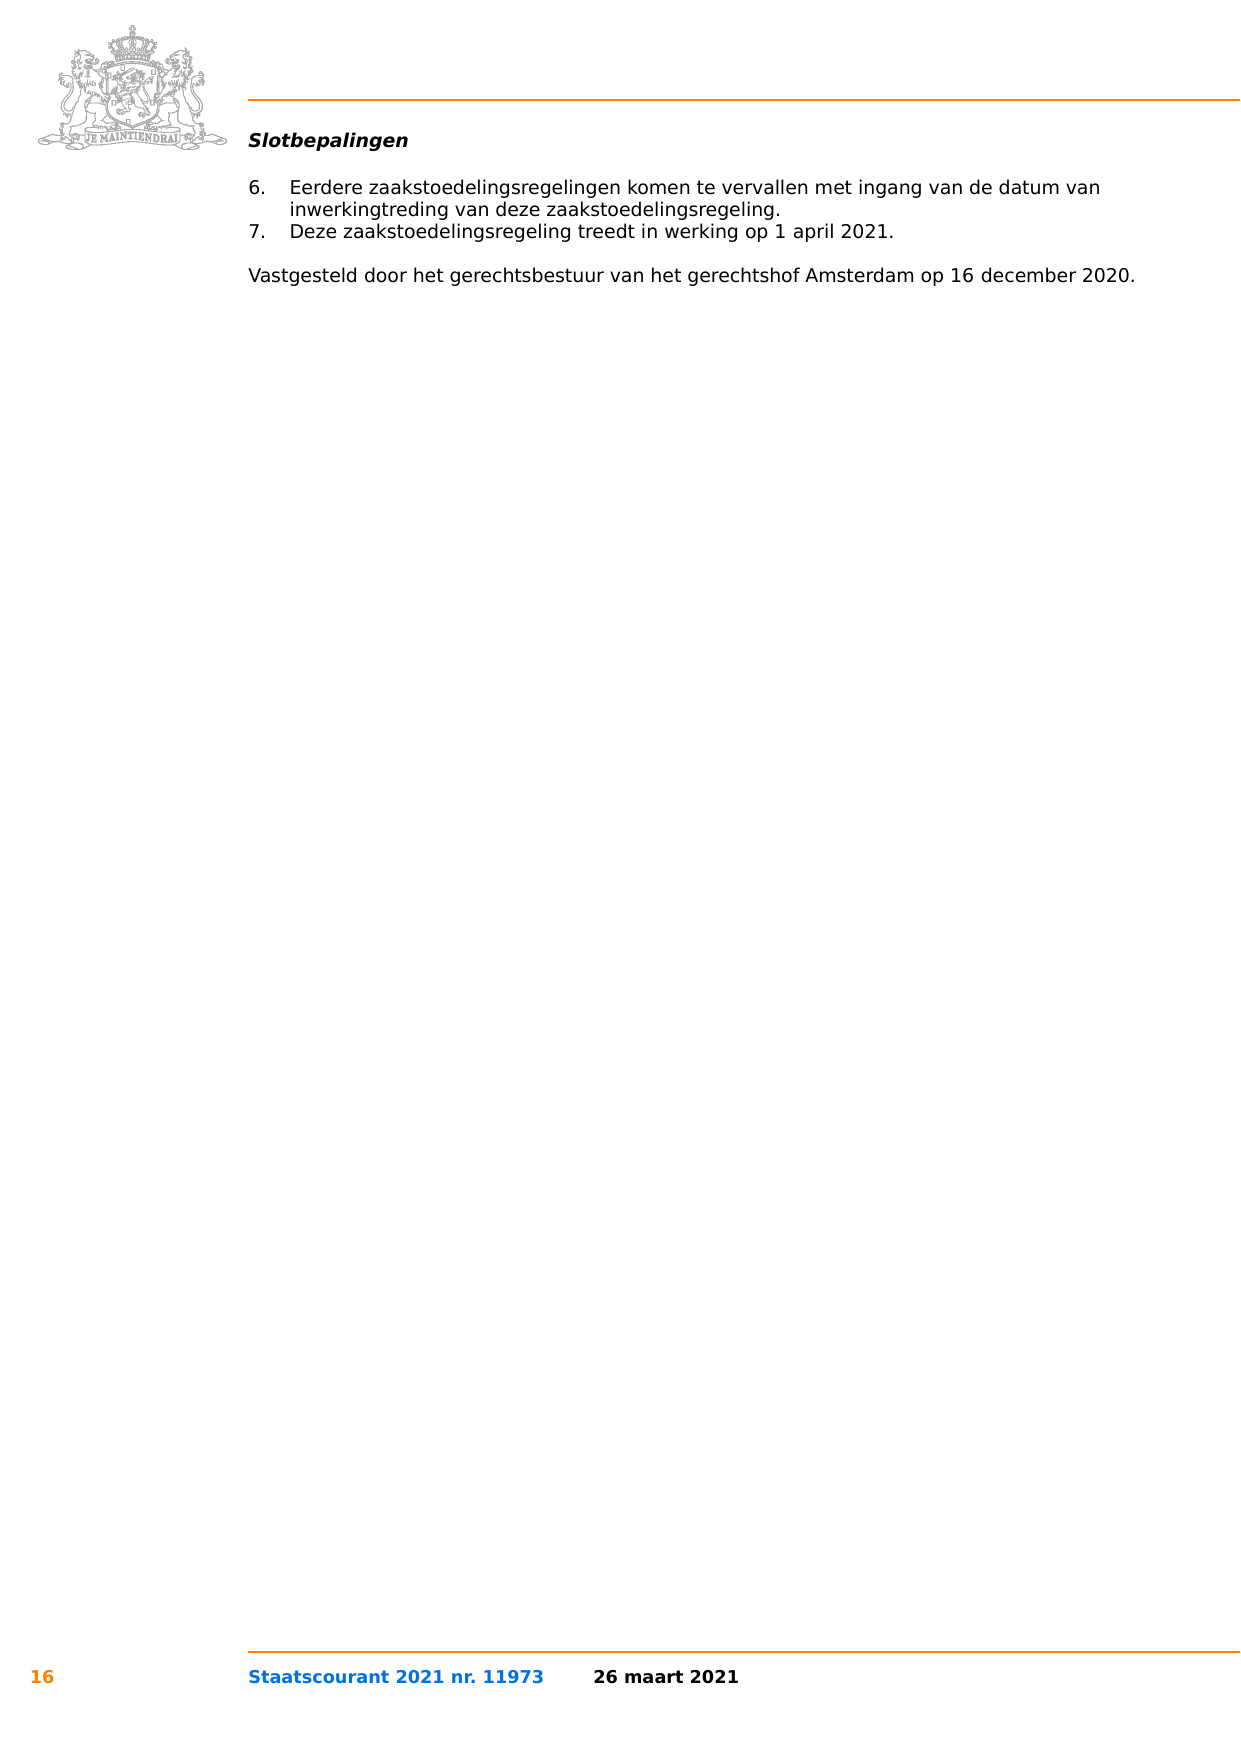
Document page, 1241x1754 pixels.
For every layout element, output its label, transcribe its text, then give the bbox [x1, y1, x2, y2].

subtitle Slotbepalingen [248, 130, 1163, 152]
text Vastgesteld door het gerechtsbestuur van het gerechtshof Amsterdam op 16 december 2020. [248, 265, 1163, 287]
text 7. Deze zaakstoedelingsregeling treedt in werking op 1 april 2021. [248, 221, 1163, 243]
picture [38, 25, 227, 150]
text 6. Eerdere zaakstoedelingsregelingen komen te vervallen met ingang van de datum van inwerkingtreding van deze zaakstoedelingsregeling. [248, 177, 1163, 221]
